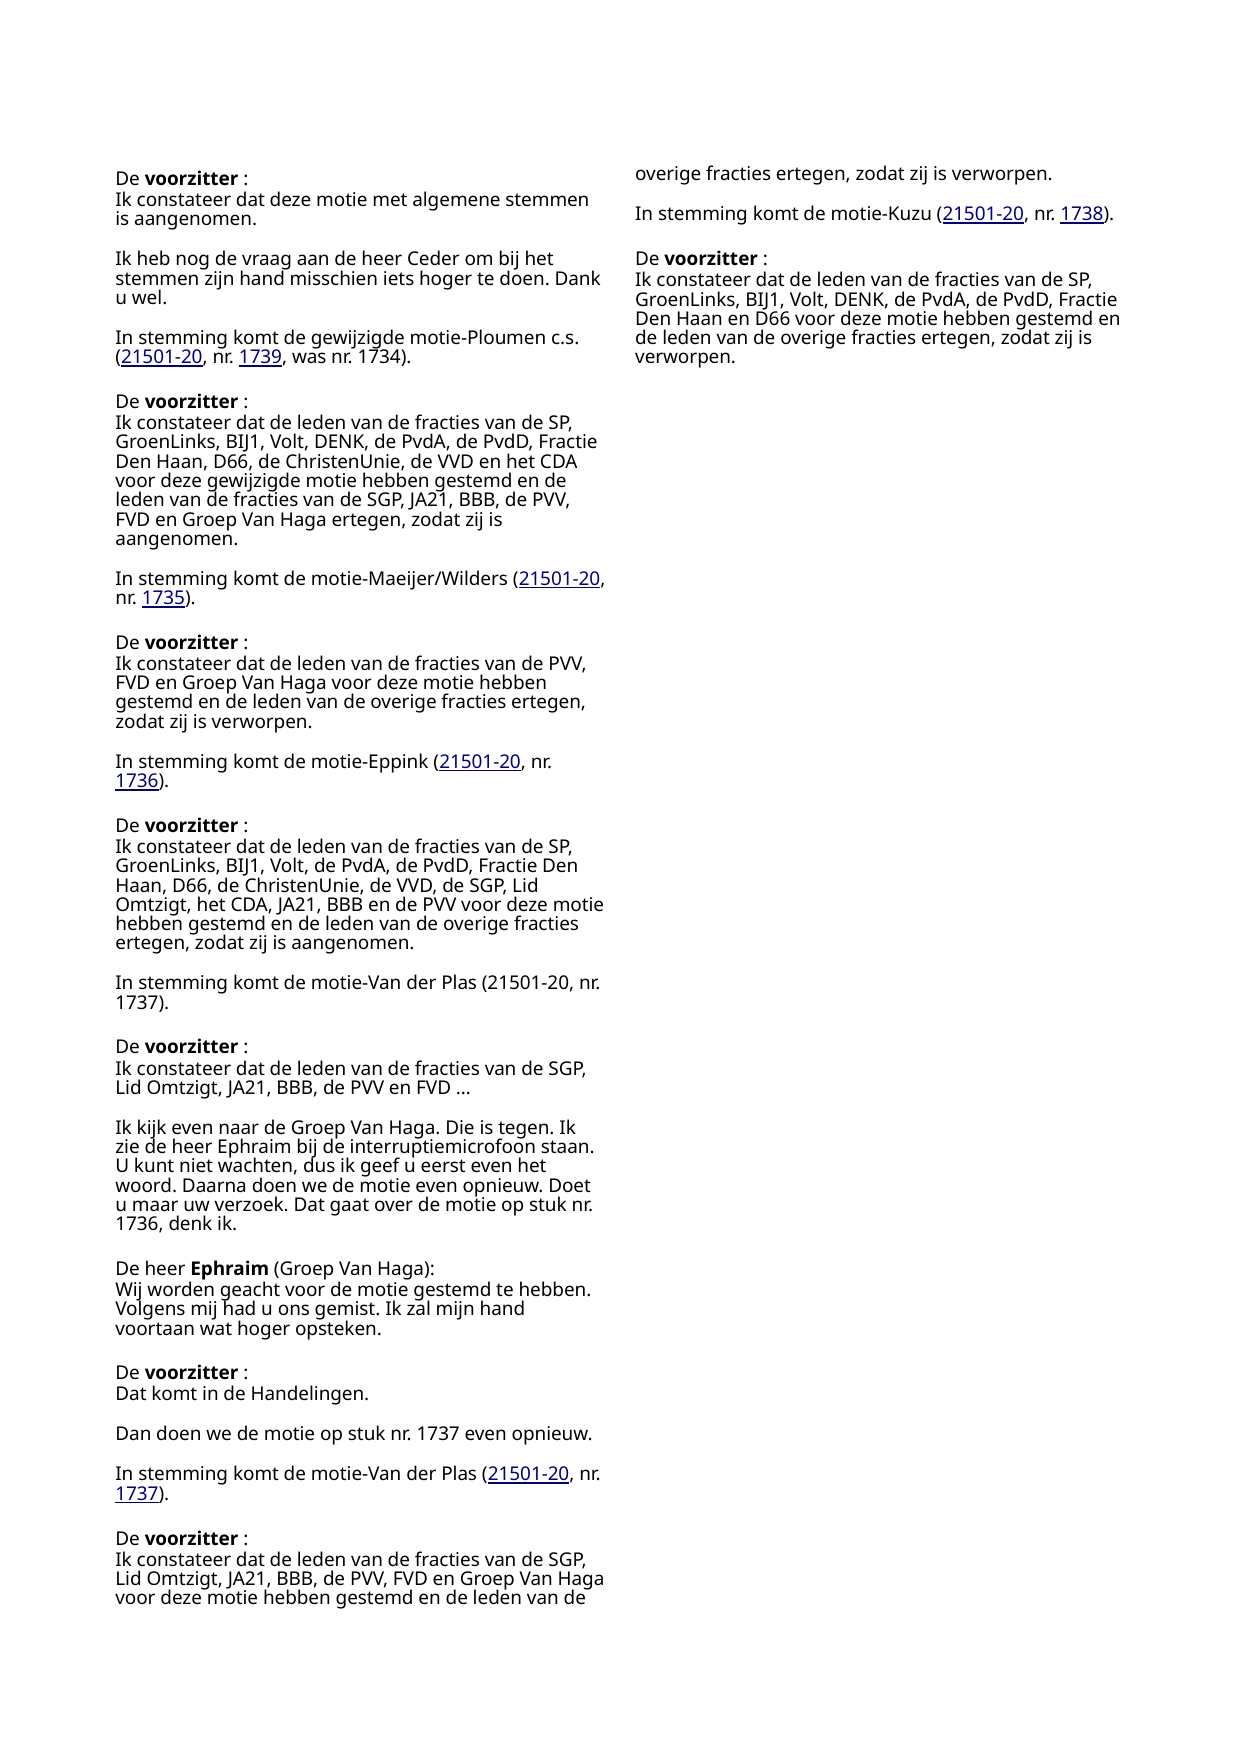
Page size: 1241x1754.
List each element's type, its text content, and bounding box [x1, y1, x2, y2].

text De voorzitter : [635, 246, 1125, 271]
text Ik kijk even naar de Groep Van Haga. Die is tegen. Ik zie de heer Ephraim bij de interruptiemicrofoon staan. U kunt niet wachten, dus ik geef u eerst even het woord. Daarna doen we de motie even opnieuw. Doet u maar uw verzoek. Dat gaat over de motie op stuk nr. 1736, denk ik. [115, 1119, 605, 1234]
text De voorzitter : [115, 1034, 605, 1059]
text De voorzitter : [115, 1359, 605, 1385]
text In stemming komt de motie-Kuzu (21501-20, nr. 1738). [635, 205, 1125, 225]
text Ik constateer dat de leden van de fracties van de SGP, Lid Omtzigt, JA21, BBB, de PVV en FVD … [115, 1059, 605, 1098]
text Ik constateer dat de leden van de fracties van de SGP, Lid Omtzigt, JA21, BBB, de PVV, FVD en Groep Van Haga voor deze motie hebben gestemd en de leden van de [115, 1551, 605, 1608]
text Dan doen we de motie op stuk nr. 1737 even opnieuw. [115, 1425, 605, 1444]
text De voorzitter : [115, 165, 605, 191]
text Ik heb nog de vraag aan de heer Ceder om bij het stemmen zijn hand misschien iets hoger te doen. Dank u wel. [115, 250, 605, 308]
text In stemming komt de motie-Eppink (21501-20, nr. 1736). [115, 753, 605, 791]
text In stemming komt de gewijzigde motie-Ploumen c.s. (21501-20, nr. 1739, was nr. 1734). [115, 329, 605, 368]
text In stemming komt de motie-Maeijer/Wilders (21501-20, nr. 1735). [115, 570, 605, 608]
text De voorzitter : [115, 388, 605, 414]
text De heer Ephraim (Groep Van Haga): [115, 1255, 605, 1281]
text Ik constateer dat de leden van de fracties van de SP, GroenLinks, BIJ1, Volt, de PvdA, de PvdD, Fractie Den Haan, D66, de ChristenUnie, de VVD, de SGP, Lid Omtzigt, het CDA, JA21, BBB en de PVV voor deze motie hebben gestemd en de leden van de overige fracties ertegen, zodat zij is aangenomen. [115, 838, 605, 954]
text Ik constateer dat de leden van de fracties van de PVV, FVD en Groep Van Haga voor deze motie hebben gestemd en de leden van de overige fracties ertegen, zodat zij is verworpen. [115, 655, 605, 732]
text Dat komt in de Handelingen. [115, 1385, 605, 1404]
text De voorzitter : [115, 812, 605, 838]
text In stemming komt de motie-Van der Plas (21501-20, nr. 1737). [115, 1465, 605, 1504]
text Ik constateer dat de leden van de fracties van de SP, GroenLinks, BIJ1, Volt, DENK, de PvdA, de PvdD, Fractie Den Haan en D66 voor deze motie hebben gestemd en de leden van de overige fracties ertegen, zodat zij is verworpen. [635, 271, 1125, 368]
text overige fracties ertegen, zodat zij is verworpen. [635, 165, 1125, 184]
text De voorzitter : [115, 1525, 605, 1551]
text Ik constateer dat deze motie met algemene stemmen is aangenomen. [115, 191, 605, 229]
text In stemming komt de motie-Van der Plas (21501-20, nr. 1737). [115, 974, 605, 1013]
text De voorzitter : [115, 629, 605, 655]
text Wij worden geacht voor de motie gestemd te hebben. Volgens mij had u ons gemist. Ik zal mijn hand voortaan wat hoger opsteken. [115, 1281, 605, 1339]
text Ik constateer dat de leden van de fracties van de SP, GroenLinks, BIJ1, Volt, DENK, de PvdA, de PvdD, Fractie Den Haan, D66, de ChristenUnie, de VVD en het CDA voor deze gewijzigde motie hebben gestemd en de leden van de fracties van de SGP, JA21, BBB, de PVV, FVD en Groep Van Haga ertegen, zodat zij is aangenomen. [115, 414, 605, 549]
